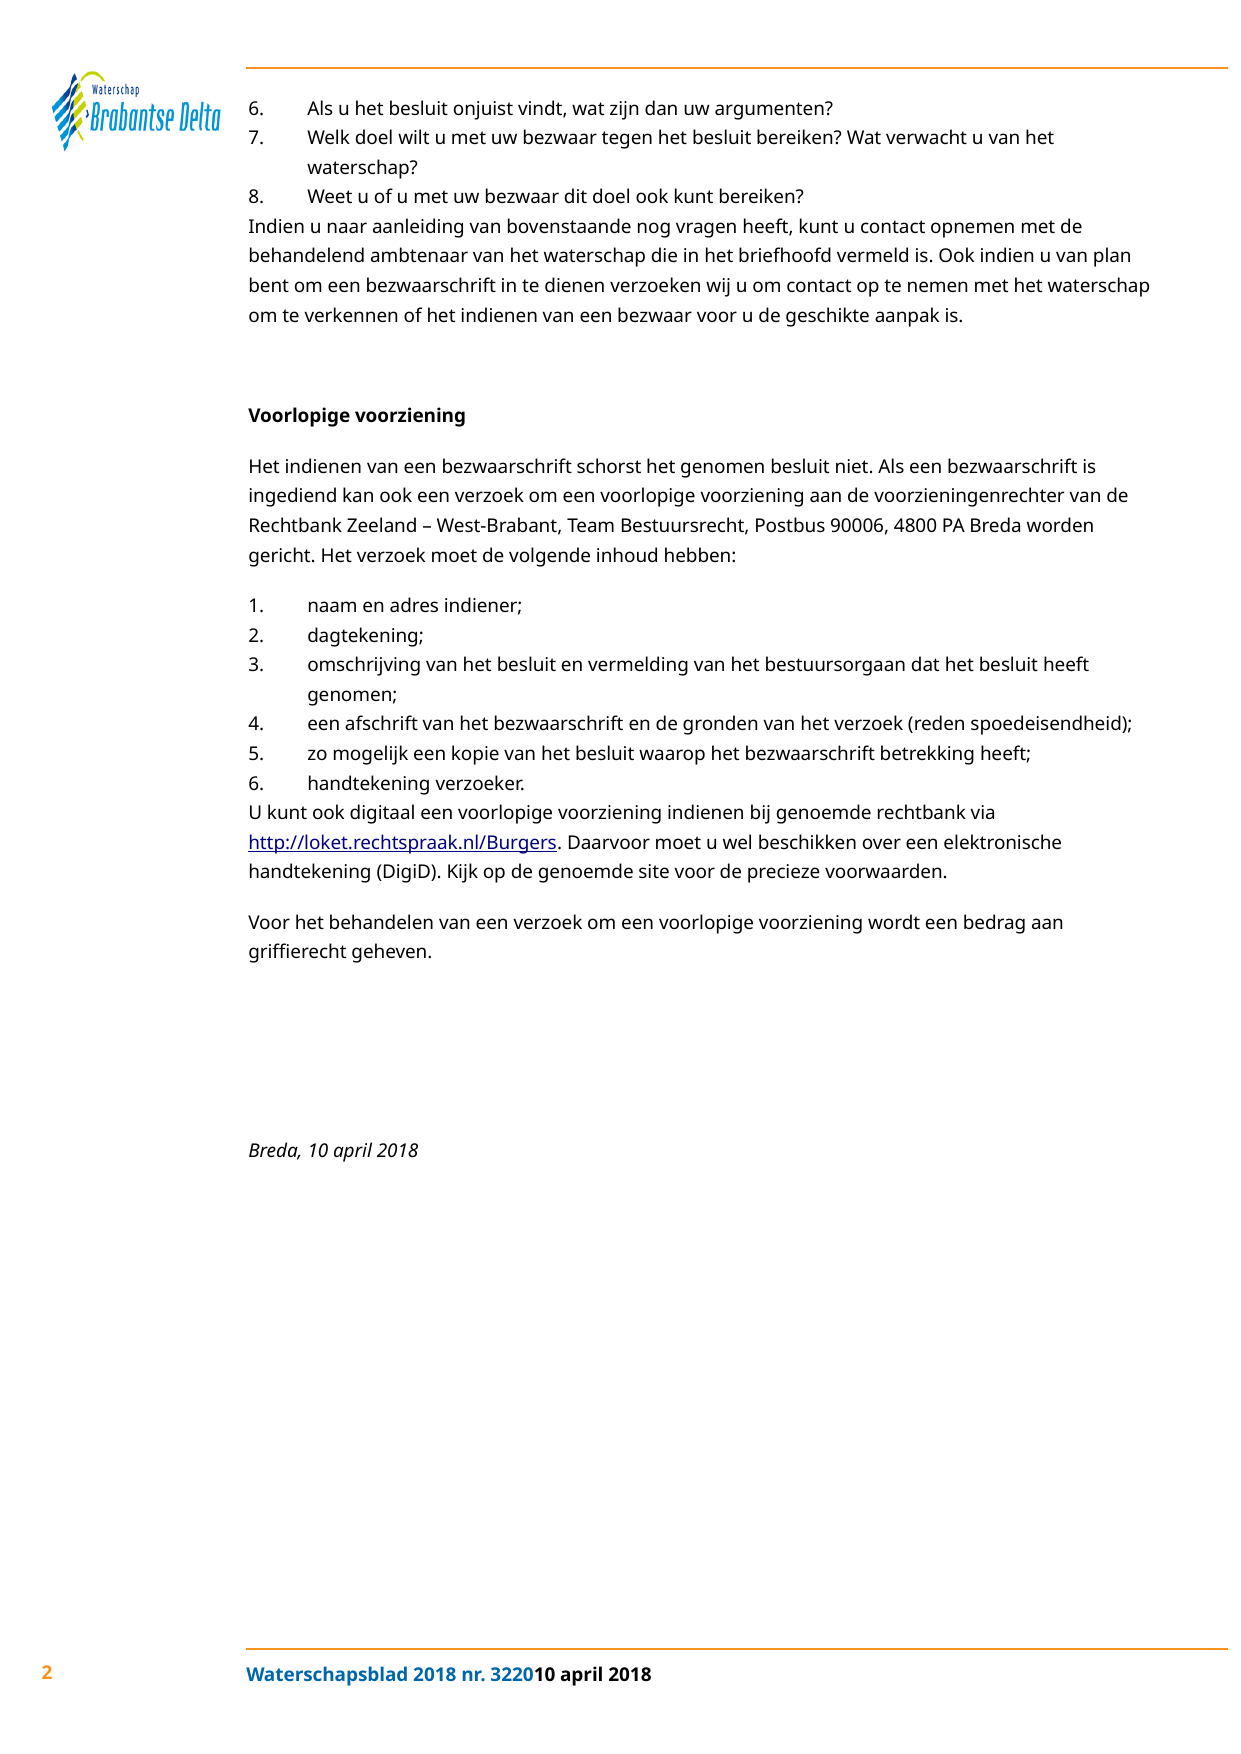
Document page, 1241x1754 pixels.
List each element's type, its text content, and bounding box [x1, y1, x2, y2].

list Als u het besluit onjuist vindt, wat zijn dan uw argumenten? [248, 95, 1152, 121]
text Voorlopige voorziening [248, 403, 1152, 428]
text Het indienen van een bezwaarschrift schorst het genomen besluit niet. Als een bezwaarschrift is ingediend kan ook een verzoek om een voorlopige voorziening aan de voorzieningenrechter van de Rechtbank Zeeland – West-Brabant, Team Bestuursrecht, Postbus 90006, 4800 PA Breda worden gericht. Het verzoek moet de volgende inhoud hebben: [248, 453, 1152, 568]
text Breda, 10 april 2018 [248, 1138, 1152, 1163]
list een afschrift van het bezwaarschrift en de gronden van het verzoek (reden spoedeisendheid); [248, 711, 1152, 736]
list zo mogelijk een kopie van het besluit waarop het bezwaarschrift betrekking heeft; [248, 740, 1152, 766]
list omschrijving van het besluit en vermelding van het bestuursorgaan dat het besluit heeft genomen; [248, 651, 1152, 707]
list naam en adres indiener; [248, 592, 1152, 618]
list dagtekening; [248, 622, 1152, 648]
list Weet u of u met uw bezwaar dit doel ook kunt bereiken? [248, 183, 1152, 209]
text Voor het behandelen van een verzoek om een voorlopige voorziening wordt een bedrag aan griffierecht geheven. [248, 909, 1152, 964]
list Welk doel wilt u met uw bezwaar tegen het besluit bereiken? Wat verwacht u van het waterschap? [248, 124, 1152, 180]
text U kunt ook digitaal een voorlopige voorziening indienen bij genoemde rechtbank via http://loket.rechtspraak.nl/Burgers. Daarvoor moet u wel beschikken over een elektronische handtekening (DigiD). Kijk op de genoemde site voor de precieze voorwaarden. [248, 799, 1152, 884]
text Indien u naar aanleiding van bovenstaande nog vragen heeft, kunt u contact opnemen met de behandelend ambtenaar van het waterschap die in het briefhoofd vermeld is. Ook indien u van plan bent om een bezwaarschrift in te dienen verzoeken wij u om contact op te nemen met het waterschap om te verkennen of het indienen van een bezwaar voor u de geschikte aanpak is. [248, 213, 1152, 328]
list handtekening verzoeker. [248, 770, 1152, 796]
picture [41, 47, 231, 172]
